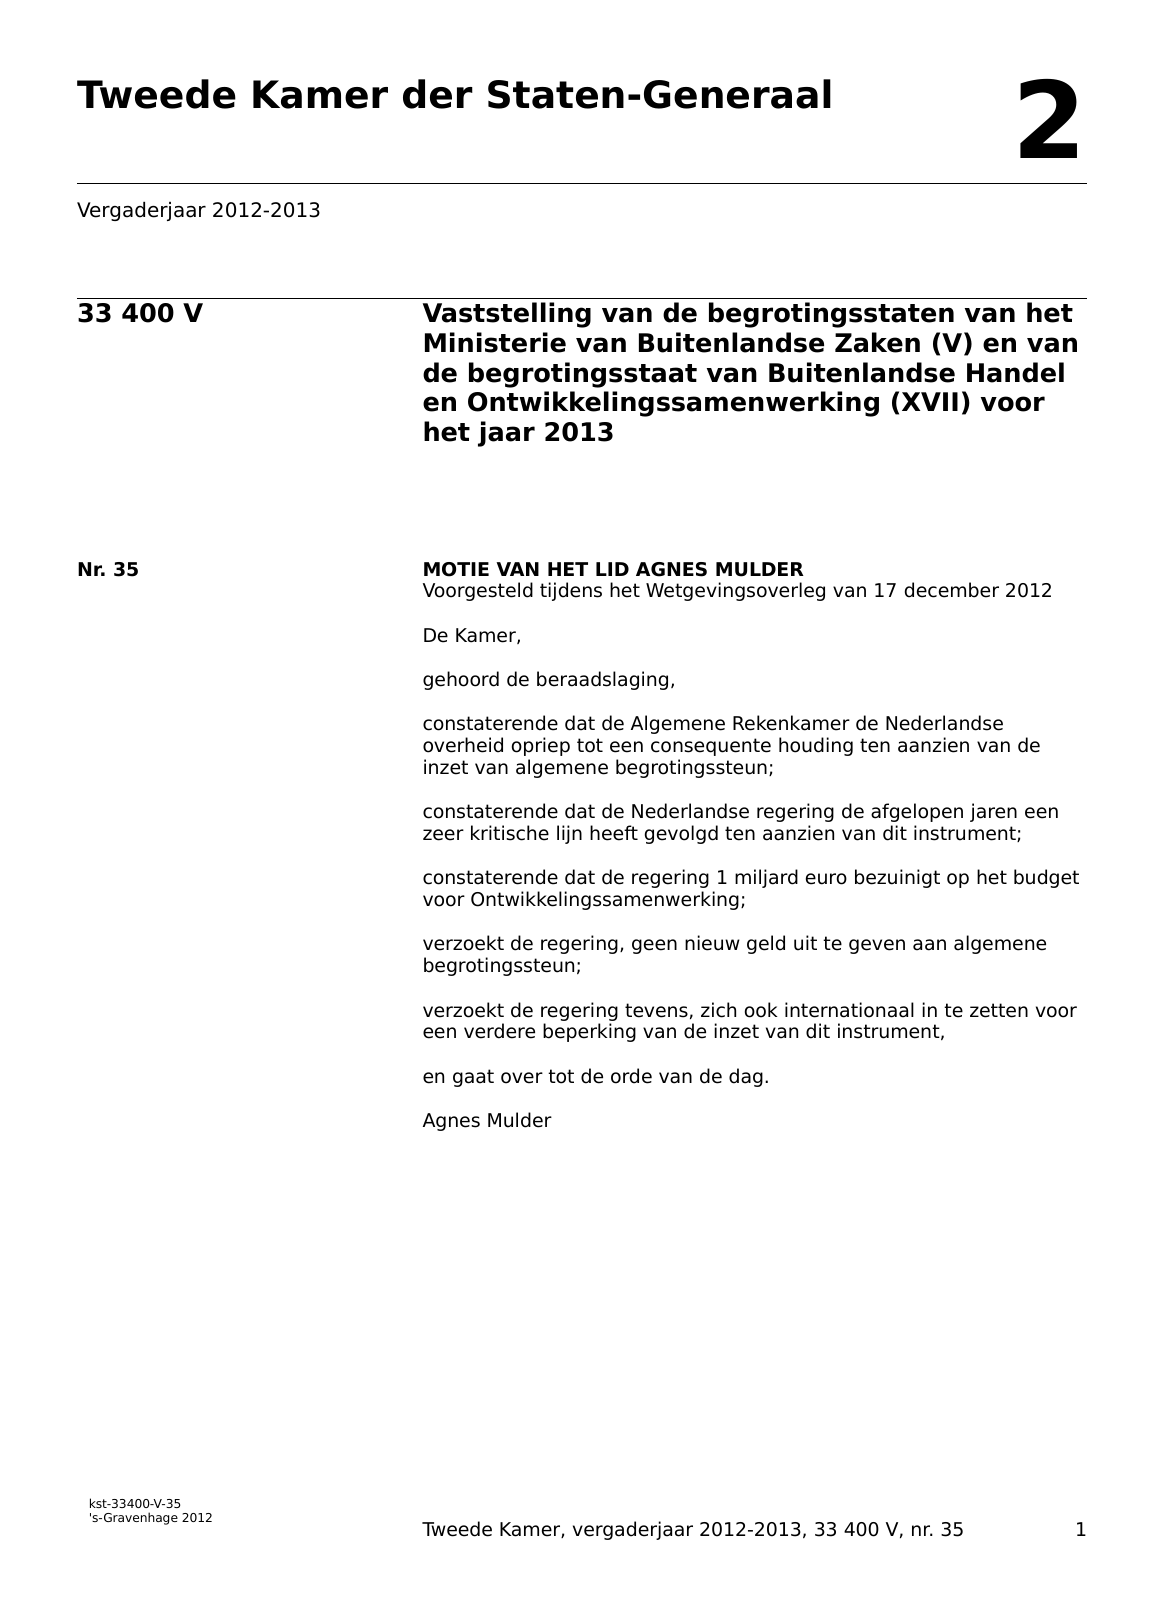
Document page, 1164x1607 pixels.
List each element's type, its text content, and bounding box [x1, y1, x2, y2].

text 's-Gravenhage 2012 [88, 1511, 323, 1525]
text en gaat over tot de orde van de dag. [422, 1066, 1087, 1088]
subtitle 33 400 V Vaststelling van de begrotingsstaten van het Ministerie van Buitenlandse Zaken (V) en van de begrotingsstaat van Buitenlandse Handel en Ontwikkelingssamenwerking (XVII) voor het jaar 2013 [77, 299, 1087, 447]
table_cell Vergaderjaar 2012-2013 [77, 184, 1087, 298]
text constaterende dat de regering 1 miljard euro bezuinigt op het budget voor Ontwikkelingssamenwerking; [422, 867, 1087, 911]
text verzoekt de regering, geen nieuw geld uit te geven aan algemene begrotingssteun; [422, 933, 1087, 977]
text gehoord de beraadslaging, [422, 669, 1087, 691]
text Agnes Mulder [422, 1110, 1087, 1132]
table_header 2 [886, 59, 1087, 183]
text constaterende dat de Nederlandse regering de afgelopen jaren een zeer kritische lijn heeft gevolgd ten aanzien van dit instrument; [422, 801, 1087, 845]
subtitle Nr. 35 MOTIE VAN HET LID AGNES MULDER [77, 558, 1087, 580]
text De Kamer, [422, 624, 1087, 647]
text verzoekt de regering tevens, zich ook internationaal in te zetten voor een verdere beperking van de inzet van dit instrument, [422, 999, 1087, 1043]
table_header Tweede Kamer der Staten-Generaal [77, 59, 886, 183]
text kst-33400-V-35 [88, 1497, 323, 1511]
text Voorgesteld tijdens het Wetgevingsoverleg van 17 december 2012 [422, 580, 1087, 602]
text constaterende dat de Algemene Rekenkamer de Nederlandse overheid opriep tot een consequente houding ten aanzien van de inzet van algemene begrotingssteun; [422, 713, 1087, 779]
